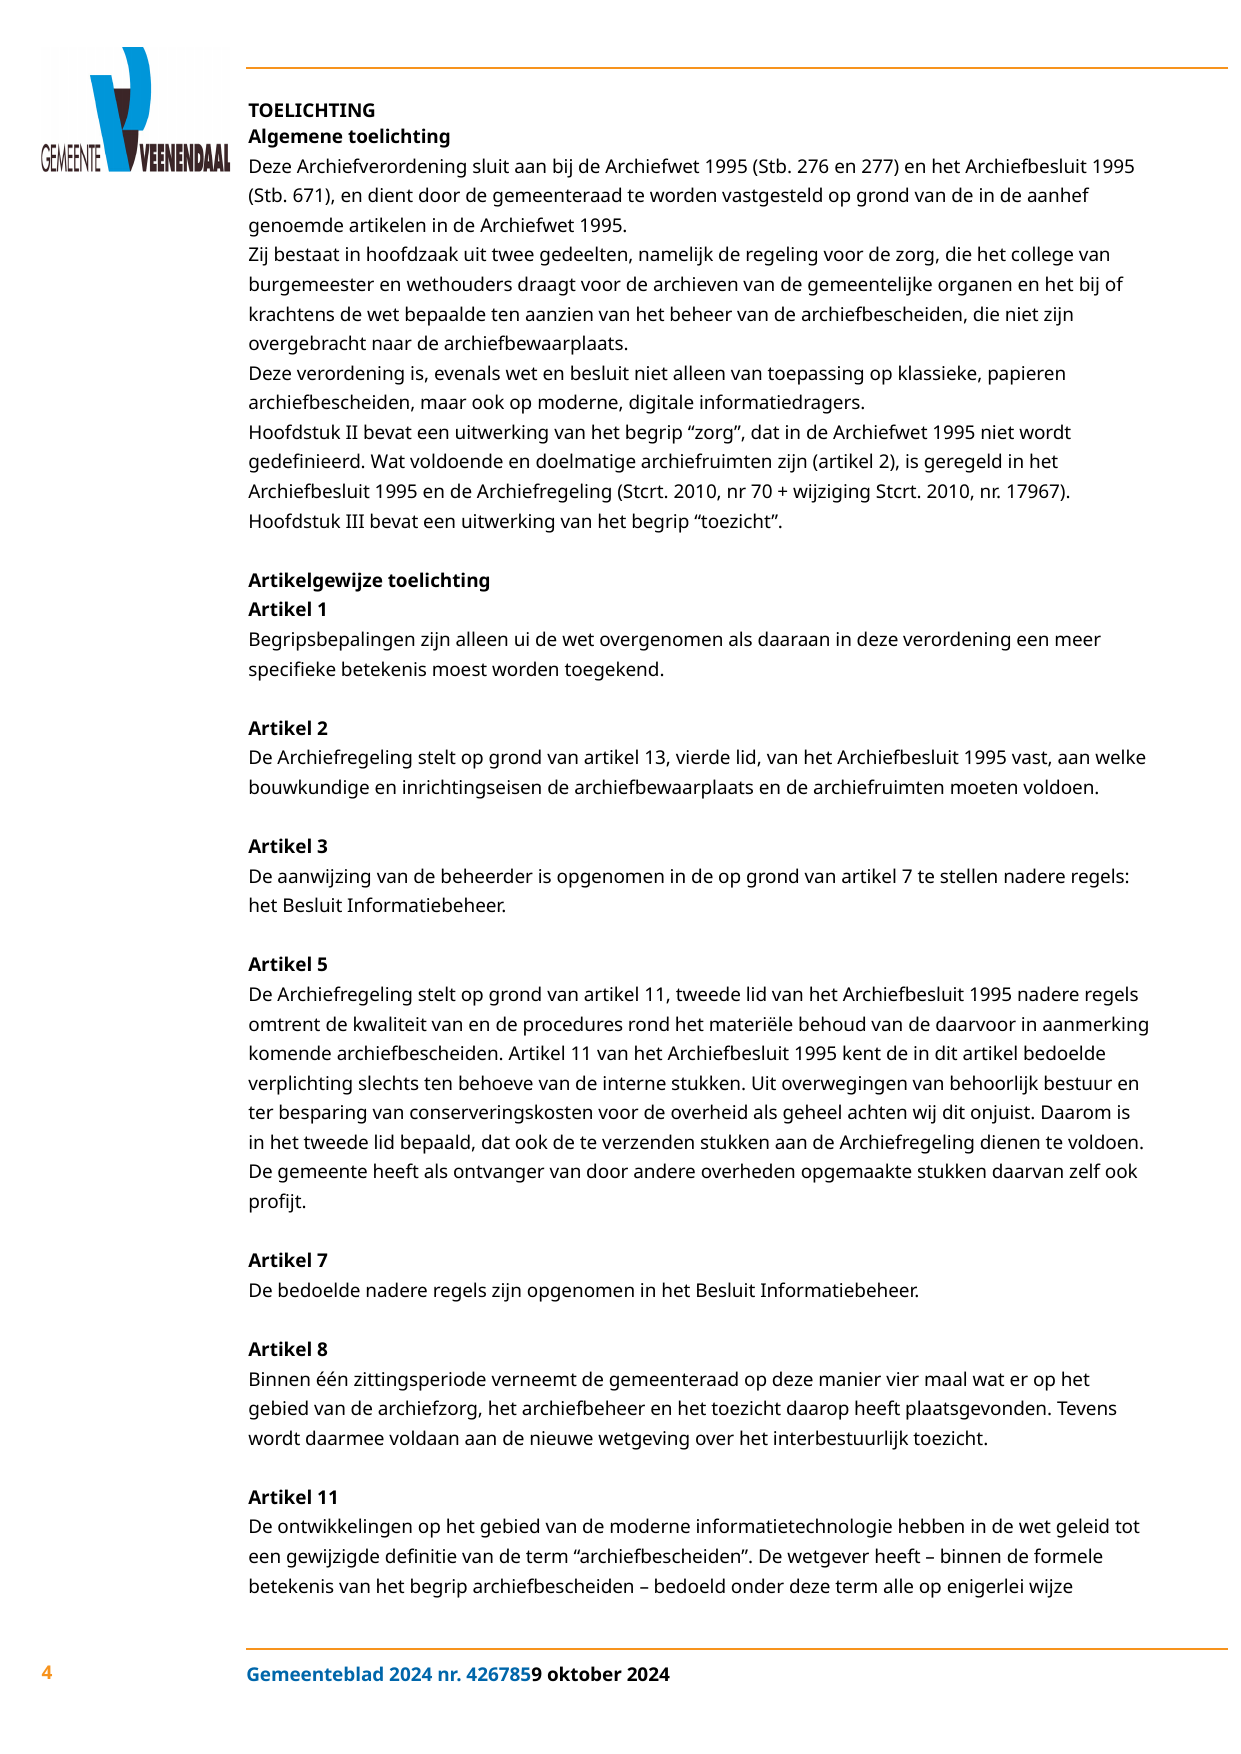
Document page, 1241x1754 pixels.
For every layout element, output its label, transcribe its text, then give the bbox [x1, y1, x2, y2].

text Artikel 5 [248, 952, 1152, 977]
text Hoofdstuk II bevat een uitwerking van het begrip “zorg”, dat in de Archiefwet 1995 niet wordt gedefinieerd. Wat voldoende en doelmatige archiefruimten zijn (artikel 2), is geregeld in het Archiefbesluit 1995 en de Archiefregeling (Stcrt. 2010, nr 70 + wijziging Stcrt. 2010, nr. 17967). [248, 419, 1152, 504]
text Artikel 3 [248, 833, 1152, 859]
text Deze Archiefverordening sluit aan bij de Archiefwet 1995 (Stb. 276 en 277) en het Archiefbesluit 1995 (Stb. 671), en dient door de gemeenteraad te worden vastgesteld op grond van de in de aanhef genoemde artikelen in de Archiefwet 1995. [248, 153, 1152, 238]
picture [123, 47, 231, 172]
text De bedoelde nadere regels zijn opgenomen in het Besluit Informatiebeheer. [248, 1277, 1152, 1303]
text Algemene toelichting [248, 123, 1152, 149]
text Artikel 2 [248, 715, 1152, 741]
text De Archiefregeling stelt op grond van artikel 11, tweede lid van het Archiefbesluit 1995 nadere regels omtrent de kwaliteit van en de procedures rond het materiële behoud van de daarvoor in aanmerking komende archiefbescheiden. Artikel 11 van het Archiefbesluit 1995 kent de in dit artikel bedoelde verplichting slechts ten behoeve van de interne stukken. Uit overwegingen van behoorlijk bestuur en ter besparing van conserveringskosten voor de overheid als geheel achten wij dit onjuist. Daarom is in het tweede lid bepaald, dat ook de te verzenden stukken aan de Archiefregeling dienen te voldoen. De gemeente heeft als ontvanger van door andere overheden opgemaakte stukken daarvan zelf ook profijt. [248, 981, 1152, 1214]
text De ontwikkelingen op het gebied van de moderne informatietechnologie hebben in de wet geleid tot een gewijzigde definitie van de term “archiefbescheiden”. De wetgever heeft – binnen de formele betekenis van het begrip archiefbescheiden – bedoeld onder deze term alle op enigerlei wijze [248, 1514, 1152, 1599]
text Zij bestaat in hoofdzaak uit twee gedeelten, namelijk de regeling voor de zorg, die het college van burgemeester en wethouders draagt voor de archieven van de gemeentelijke organen en het bij of krachtens de wet bepaalde ten aanzien van het beheer van de archiefbescheiden, die niet zijn overgebracht naar de archiefbewaarplaats. [248, 242, 1152, 356]
text Artikel 8 [248, 1336, 1152, 1362]
text Hoofdstuk III bevat een uitwerking van het begrip “toezicht”. [248, 508, 1152, 534]
text Artikel 1 [248, 597, 1152, 622]
text Begripsbepalingen zijn alleen ui de wet overgenomen als daaraan in deze verordening een meer specifieke betekenis moest worden toegekend. [248, 626, 1152, 682]
text De Archiefregeling stelt op grond van artikel 13, vierde lid, van het Archiefbesluit 1995 vast, aan welke bouwkundige en inrichtingseisen de archiefbewaarplaats en de archiefruimten moeten voldoen. [248, 744, 1152, 800]
text TOELICHTING [248, 95, 1152, 123]
text Artikelgewijze toelichting [248, 567, 1152, 593]
text Artikel 11 [248, 1484, 1152, 1510]
text De aanwijzing van de beheerder is opgenomen in de op grond van artikel 7 te stellen nadere regels: het Besluit Informatiebeheer. [248, 863, 1152, 918]
text Binnen één zittingsperiode verneemt de gemeenteraad op deze manier vier maal wat er op het gebied van de archiefzorg, het archiefbeheer en het toezicht daarop heeft plaatsgevonden. Tevens wordt daarmee voldaan aan de nieuwe wetgeving over het interbestuurlijk toezicht. [248, 1366, 1152, 1451]
picture [41, 47, 130, 172]
text Deze verordening is, evenals wet en besluit niet alleen van toepassing op klassieke, papieren archiefbescheiden, maar ook op moderne, digitale informatiedragers. [248, 360, 1152, 415]
text Artikel 7 [248, 1247, 1152, 1273]
